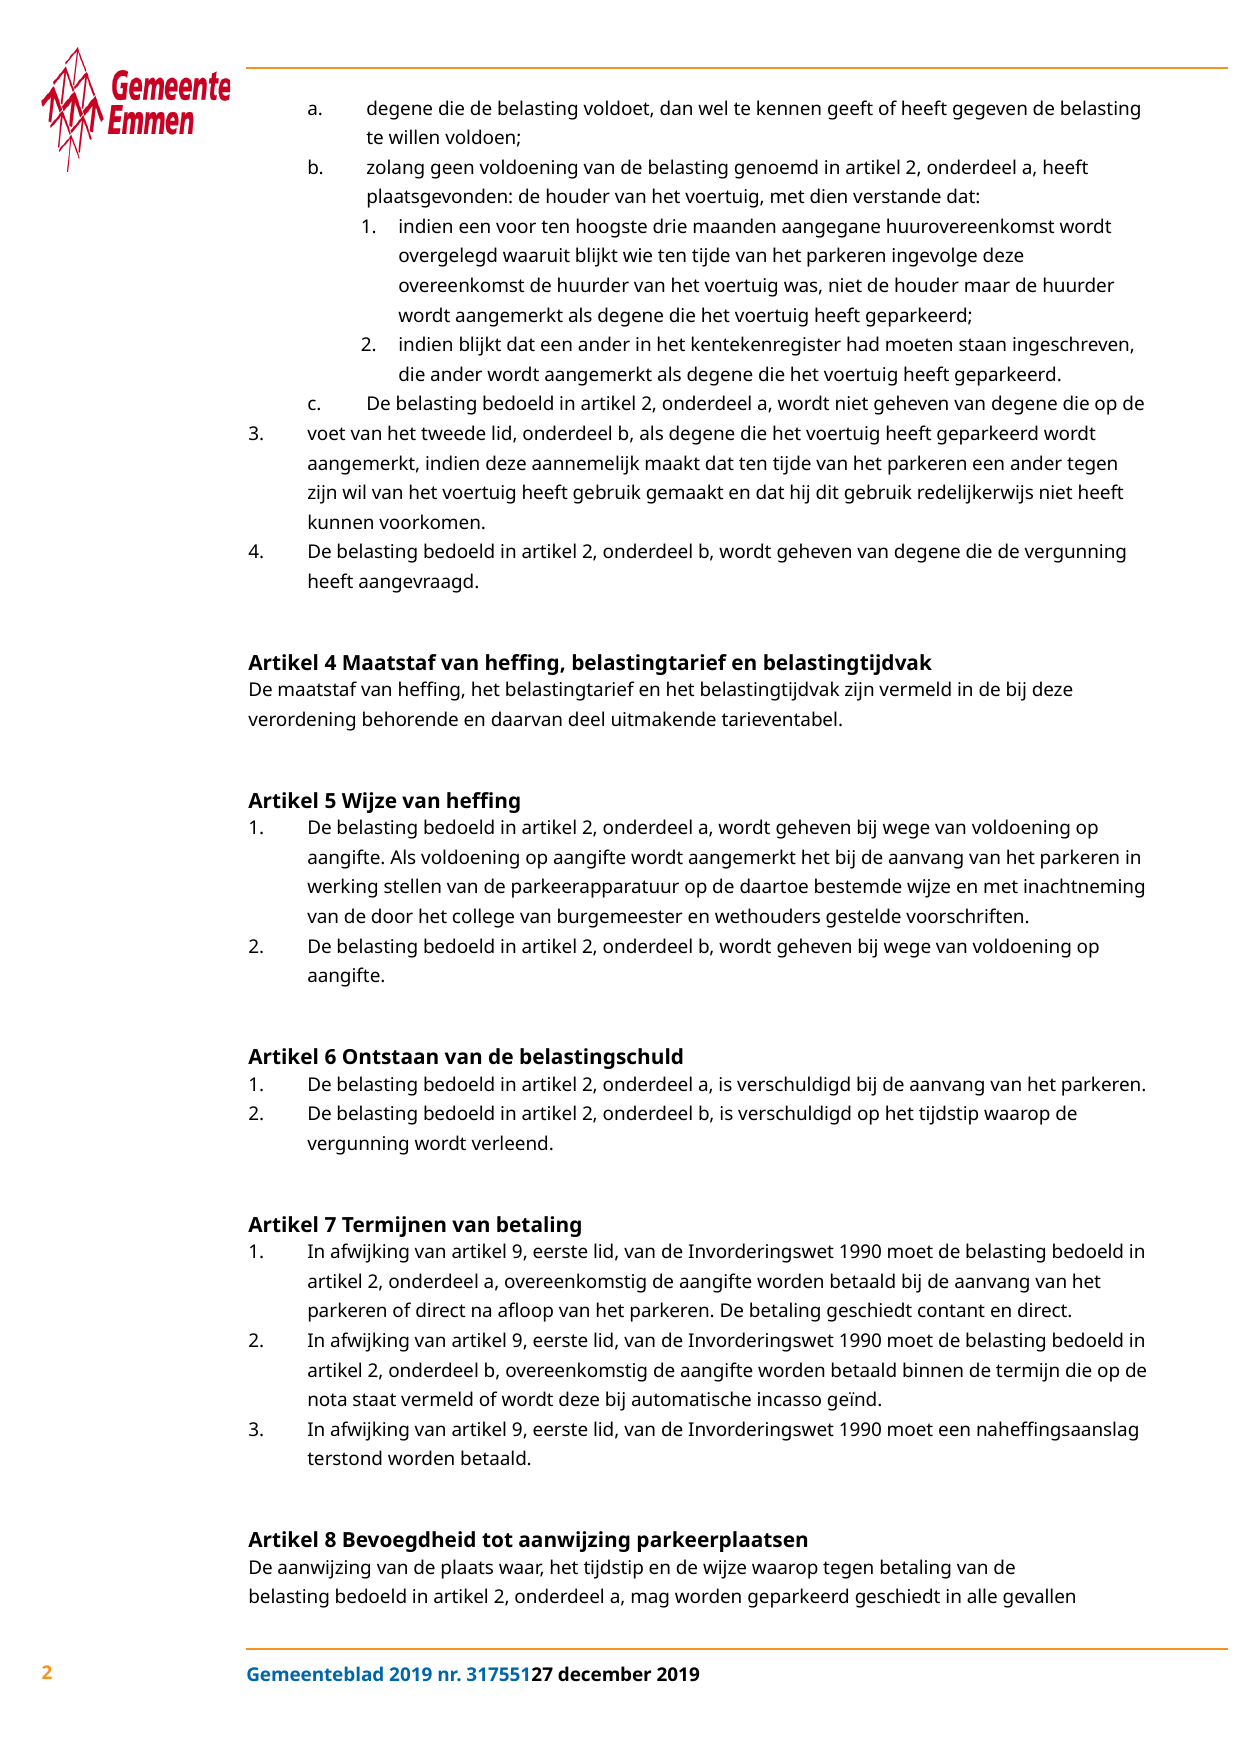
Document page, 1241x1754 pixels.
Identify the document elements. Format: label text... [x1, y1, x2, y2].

list De belasting bedoeld in artikel 2, onderdeel a, is verschuldigd bij de aanvang van het parkeren. [248, 1071, 1152, 1097]
list De belasting bedoeld in artikel 2, onderdeel b, wordt geheven van degene die de vergunning heeft aangevraagd. [248, 538, 1152, 594]
picture [41, 47, 231, 172]
list zolang geen voldoening van de belasting genoemd in artikel 2, onderdeel a, heeft plaatsgevonden: de houder van het voertuig, met dien verstande dat: [307, 154, 1152, 209]
text verordening behorende en daarvan deel uitmakende tarieventabel. [248, 706, 1152, 732]
text Artikel 7 Termijnen van betaling [248, 1210, 1152, 1238]
list De belasting bedoeld in artikel 2, onderdeel a, wordt geheven bij wege van voldoening op aangifte. Als voldoening op aangifte wordt aangemerkt het bij de aanvang van het parkeren in werking stellen van de parkeerapparatuur op de daartoe bestemde wijze en met inachtneming van de door het college van burgemeester en wethouders gestelde voorschriften. [248, 814, 1152, 929]
text Artikel 5 Wijze van heffing [248, 786, 1152, 814]
list indien blijkt dat een ander in het kentekenregister had moeten staan ingeschreven, die ander wordt aangemerkt als degene die het voertuig heeft geparkeerd. [361, 331, 1152, 387]
list degene die de belasting voldoet, dan wel te kennen geeft of heeft gegeven de belasting te willen voldoen; [307, 95, 1152, 150]
text belasting bedoeld in artikel 2, onderdeel a, mag worden geparkeerd geschiedt in alle gevallen [248, 1584, 1152, 1609]
list De belasting bedoeld in artikel 2, onderdeel b, wordt geheven bij wege van voldoening op aangifte. [248, 933, 1152, 988]
list voet van het tweede lid, onderdeel b, als degene die het voertuig heeft geparkeerd wordt aangemerkt, indien deze aannemelijk maakt dat ten tijde van het parkeren een ander tegen zijn wil van het voertuig heeft gebruik gemaakt en dat hij dit gebruik redelijkerwijs niet heeft kunnen voorkomen. [248, 420, 1152, 535]
list indien een voor ten hoogste drie maanden aangegane huurovereenkomst wordt overgelegd waaruit blijkt wie ten tijde van het parkeren ingevolge deze overeenkomst de huurder van het voertuig was, niet de houder maar de huurder wordt aangemerkt als degene die het voertuig heeft geparkeerd; [361, 213, 1152, 328]
list De belasting bedoeld in artikel 2, onderdeel a, wordt niet geheven van degene die op de [307, 391, 1152, 416]
text De aanwijzing van de plaats waar, het tijdstip en de wijze waarop tegen betaling van de [248, 1554, 1152, 1580]
list In afwijking van artikel 9, eerste lid, van de Invorderingswet 1990 moet de belasting bedoeld in artikel 2, onderdeel b, overeenkomstig de aangifte worden betaald binnen de termijn die op de nota staat vermeld of wordt deze bij automatische incasso geïnd. [248, 1327, 1152, 1412]
text Artikel 4 Maatstaf van heffing, belastingtarief en belastingtijdvak [248, 648, 1152, 677]
text De maatstaf van heffing, het belastingtarief en het belastingtijdvak zijn vermeld in de bij deze [248, 677, 1152, 702]
list In afwijking van artikel 9, eerste lid, van de Invorderingswet 1990 moet de belasting bedoeld in artikel 2, onderdeel a, overeenkomstig de aangifte worden betaald bij de aanvang van het parkeren of direct na afloop van het parkeren. De betaling geschiedt contant en direct. [248, 1238, 1152, 1323]
text Artikel 6 Ontstaan van de belastingschuld [248, 1042, 1152, 1071]
list De belasting bedoeld in artikel 2, onderdeel b, is verschuldigd op het tijdstip waarop de vergunning wordt verleend. [248, 1101, 1152, 1156]
list In afwijking van artikel 9, eerste lid, van de Invorderingswet 1990 moet een naheffingsaanslag terstond worden betaald. [248, 1416, 1152, 1471]
text Artikel 8 Bevoegdheid tot aanwijzing parkeerplaatsen [248, 1526, 1152, 1554]
